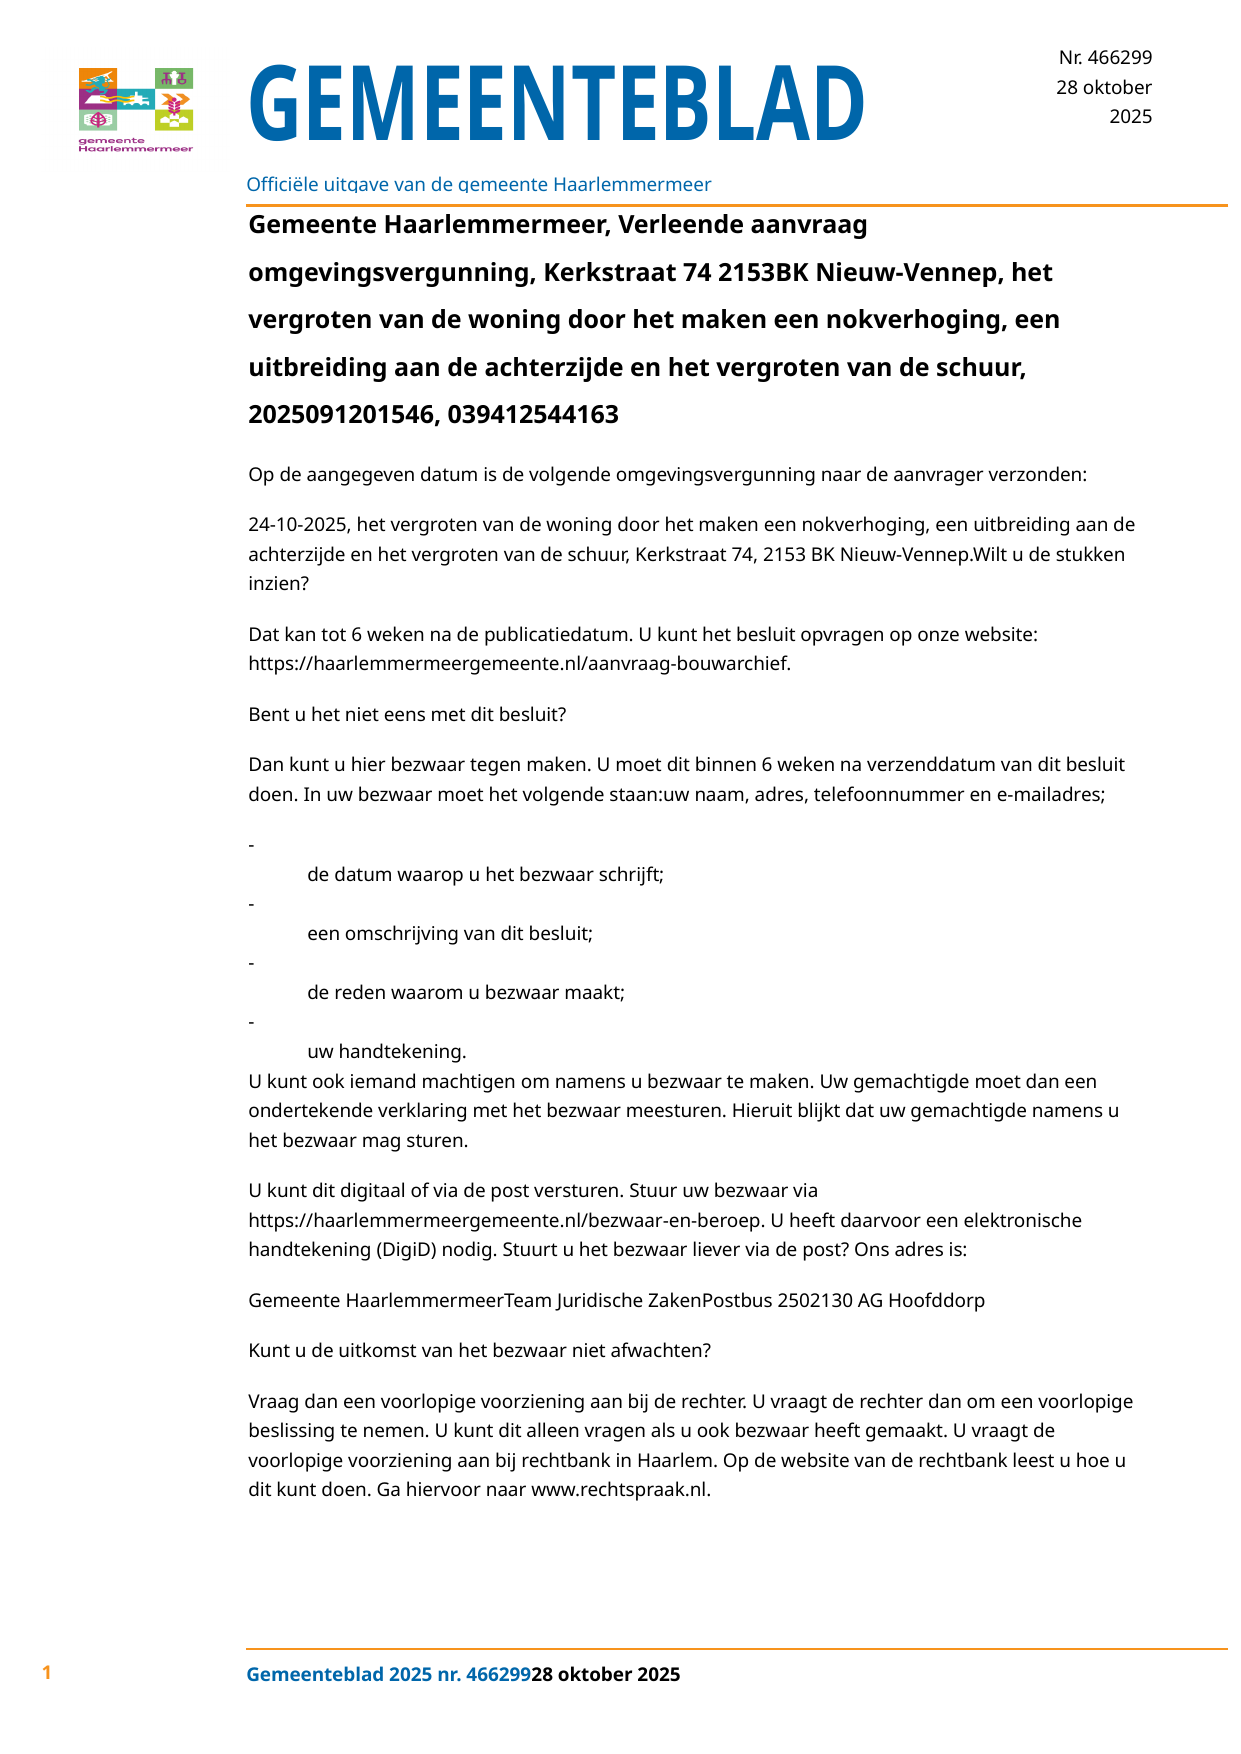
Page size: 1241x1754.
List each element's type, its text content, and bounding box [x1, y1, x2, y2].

text 24-10-2025, het vergroten van de woning door het maken een nokverhoging, een uitbreiding aan de achterzijde en het vergroten van de schuur, Kerkstraat 74, 2153 BK Nieuw-Vennep.Wilt u de stukken inzien? [248, 511, 1152, 596]
picture [41, 47, 231, 172]
text Dan kunt u hier bezwaar tegen maken. U moet dit binnen 6 weken na verzenddatum van dit besluit doen. In uw bezwaar moet het volgende staan:uw naam, adres, telefoonnummer en e-mailadres; [248, 751, 1152, 806]
text Gemeente HaarlemmermeerTeam Juridische ZakenPostbus 2502130 AG Hoofddorp [248, 1287, 1152, 1313]
text Vraag dan een voorlopige voorziening aan bij de rechter. U vraagt de rechter dan om een voorlopige beslissing te nemen. U kunt dit alleen vragen als u ook bezwaar heeft gemaakt. U vraagt de voorlopige voorziening aan bij rechtbank in Haarlem. Op de website van de rechtbank leest u hoe u dit kunt doen. Ga hiervoor naar www.rechtspraak.nl. [248, 1388, 1152, 1502]
list uw handtekening. [248, 1038, 1152, 1064]
text Op de aangegeven datum is de volgende omgevingsvergunning naar de aanvrager verzonden: [248, 461, 1152, 486]
list de reden waarom u bezwaar maakt; [248, 979, 1152, 1005]
text Kunt u de uitkomst van het bezwaar niet afwachten? [248, 1337, 1152, 1363]
list een omschrijving van dit besluit; [248, 920, 1152, 946]
text U kunt dit digitaal of via de post versturen. Stuur uw bezwaar via https://haarlemmermeergemeente.nl/bezwaar-en-beroep. U heeft daarvoor een elektronische handtekening (DigiD) nodig. Stuurt u het bezwaar liever via de post? Ons adres is: [248, 1177, 1152, 1262]
text Gemeente Haarlemmermeer, Verleende aanvraag omgevingsvergunning, Kerkstraat 74 2153BK Nieuw-Vennep, het vergroten van de woning door het maken een nokverhoging, een uitbreiding aan de achterzijde en het vergroten van de schuur, 2025091201546, 039412544163 [248, 207, 1152, 431]
text U kunt ook iemand machtigen om namens u bezwaar te maken. Uw gemachtigde moet dan een ondertekende verklaring met het bezwaar meesturen. Hieruit blijkt dat uw gemachtigde namens u het bezwaar mag sturen. [248, 1068, 1152, 1153]
text Dat kan tot 6 weken na de publicatiedatum. U kunt het besluit opvragen op onze website: https://haarlemmermeergemeente.nl/aanvraag-bouwarchief. [248, 621, 1152, 676]
text Bent u het niet eens met dit besluit? [248, 701, 1152, 726]
list de datum waarop u het bezwaar schrijft; [248, 861, 1152, 886]
